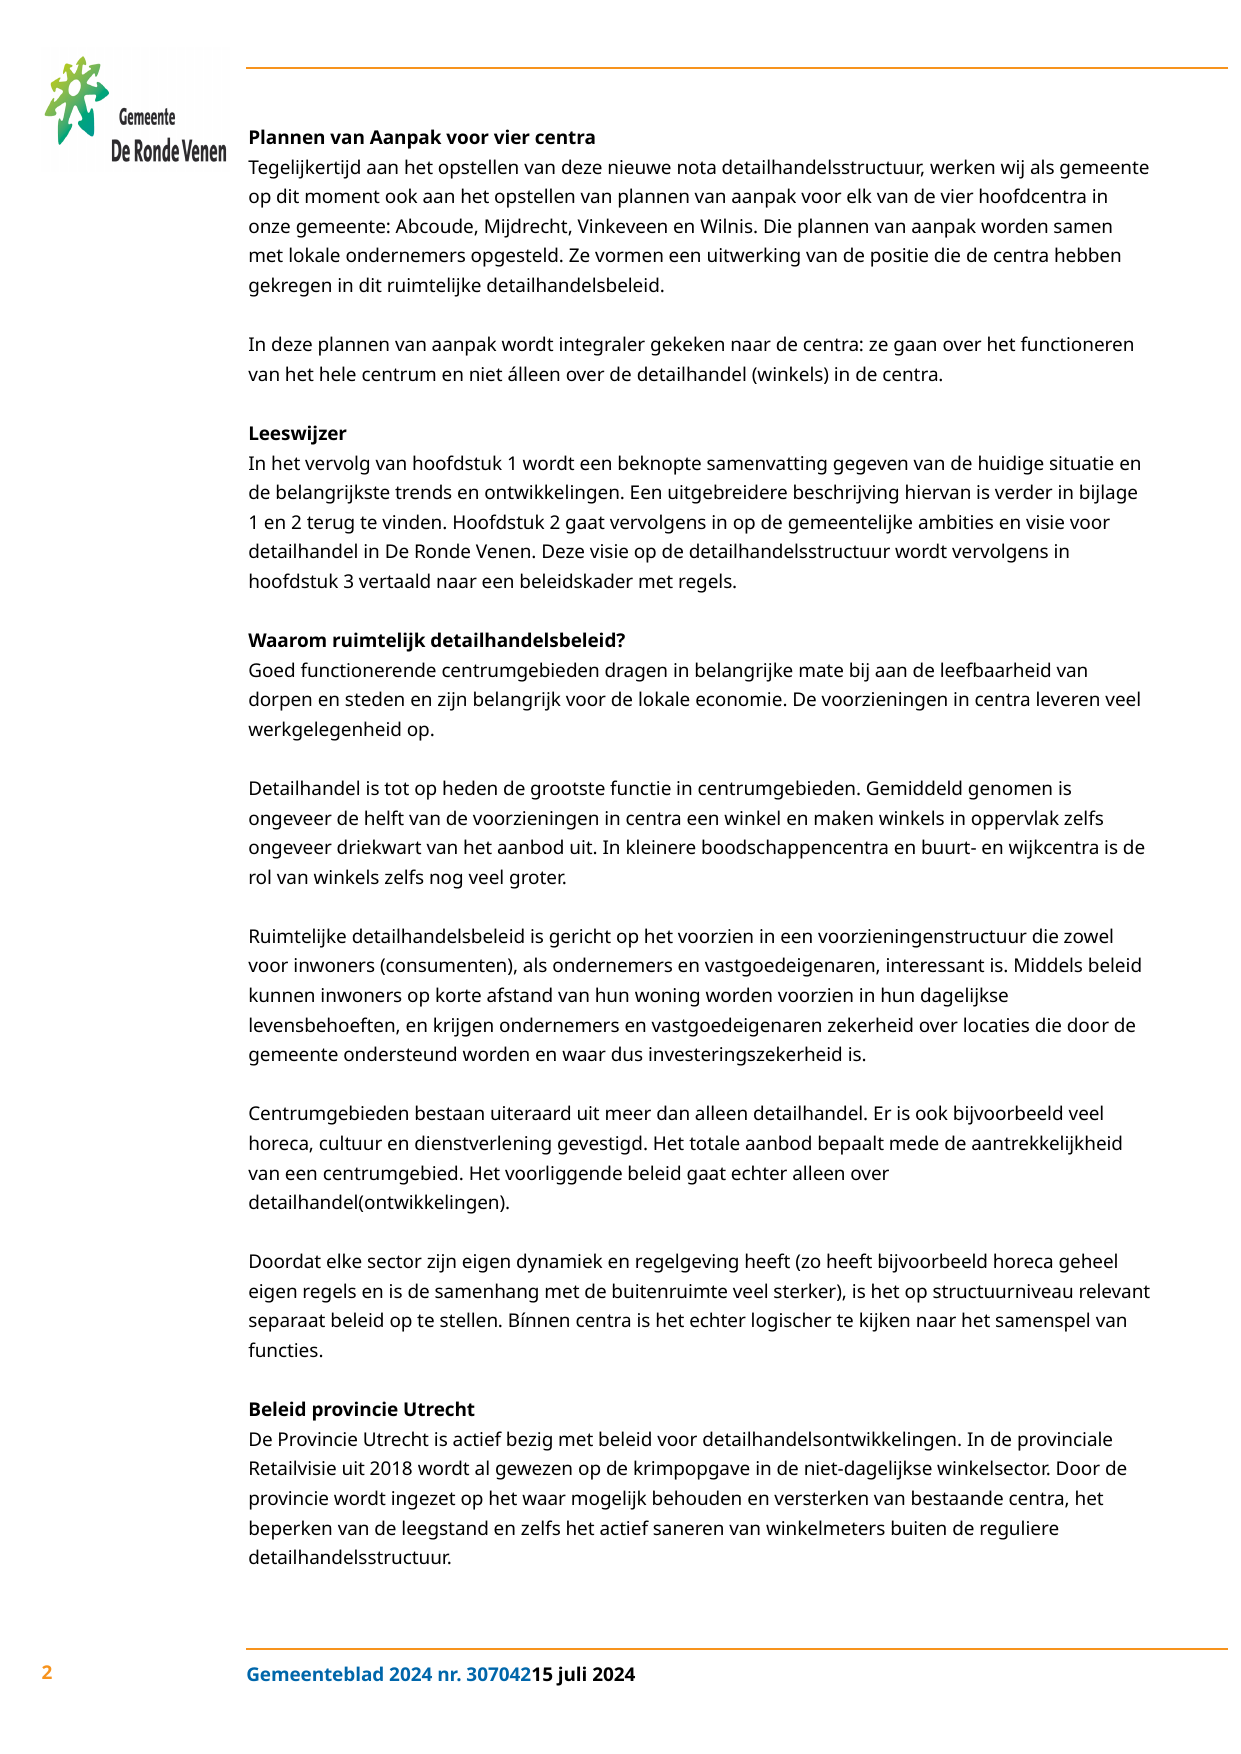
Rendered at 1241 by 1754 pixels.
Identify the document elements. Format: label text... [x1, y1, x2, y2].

text In deze plannen van aanpak wordt integraler gekeken naar de centra: ze gaan over het functioneren van het hele centrum en niet álleen over de detailhandel (winkels) in de centra. [248, 331, 1152, 387]
text Centrumgebieden bestaan uiteraard uit meer dan alleen detailhandel. Er is ook bijvoorbeeld veel horeca, cultuur en dienstverlening gevestigd. Het totale aanbod bepaalt mede de aantrekkelijkheid van een centrumgebied. Het voorliggende beleid gaat echter alleen over detailhandel(ontwikkelingen). [248, 1101, 1152, 1215]
text Tegelijkertijd aan het opstellen van deze nieuwe nota detailhandelsstructuur, werken wij als gemeente op dit moment ook aan het opstellen van plannen van aanpak voor elk van de vier hoofdcentra in onze gemeente: Abcoude, Mijdrecht, Vinkeveen en Wilnis. Die plannen van aanpak worden samen met lokale ondernemers opgesteld. Ze vormen een uitwerking van de positie die de centra hebben gekregen in dit ruimtelijke detailhandelsbeleid. [248, 154, 1152, 298]
text In het vervolg van hoofdstuk 1 wordt een beknopte samenvatting gegeven van de huidige situatie en de belangrijkste trends en ontwikkelingen. Een uitgebreidere beschrijving hiervan is verder in bijlage 1 en 2 terug te vinden. Hoofdstuk 2 gaat vervolgens in op de gemeentelijke ambities en visie voor detailhandel in De Ronde Venen. Deze visie op de detailhandelsstructuur wordt vervolgens in hoofdstuk 3 vertaald naar een beleidskader met regels. [248, 450, 1152, 594]
picture [41, 47, 231, 172]
text Waarom ruimtelijk detailhandelsbeleid? [248, 627, 1152, 653]
text Ruimtelijke detailhandelsbeleid is gericht op het voorzien in een voorzieningenstructuur die zowel voor inwoners (consumenten), als ondernemers en vastgoedeigenaren, interessant is. Middels beleid kunnen inwoners op korte afstand van hun woning worden voorzien in hun dagelijkse levensbehoeften, en krijgen ondernemers en vastgoedeigenaren zekerheid over locaties die door de gemeente ondersteund worden en waar dus investeringszekerheid is. [248, 923, 1152, 1067]
text Plannen van Aanpak voor vier centra [248, 124, 1152, 150]
text Doordat elke sector zijn eigen dynamiek en regelgeving heeft (zo heeft bijvoorbeeld horeca geheel eigen regels en is de samenhang met de buitenruimte veel sterker), is het op structuurniveau relevant separaat beleid op te stellen. Bínnen centra is het echter logischer te kijken naar het samenspel van functies. [248, 1248, 1152, 1363]
text Goed functionerende centrumgebieden dragen in belangrijke mate bij aan de leefbaarheid van dorpen en steden en zijn belangrijk voor de lokale economie. De voorzieningen in centra leveren veel werkgelegenheid op. [248, 657, 1152, 742]
text Beleid provincie Utrecht [248, 1396, 1152, 1422]
text Leeswijzer [248, 420, 1152, 446]
text De Provincie Utrecht is actief bezig met beleid voor detailhandelsontwikkelingen. In de provinciale Retailvisie uit 2018 wordt al gewezen op de krimpopgave in de niet-dagelijkse winkelsector. Door de provincie wordt ingezet op het waar mogelijk behouden en versterken van bestaande centra, het beperken van de leegstand en zelfs het actief saneren van winkelmeters buiten de reguliere detailhandelsstructuur. [248, 1426, 1152, 1570]
text Detailhandel is tot op heden de grootste functie in centrumgebieden. Gemiddeld genomen is ongeveer de helft van de voorzieningen in centra een winkel en maken winkels in oppervlak zelfs ongeveer driekwart van het aanbod uit. In kleinere boodschappencentra en buurt- en wijkcentra is de rol van winkels zelfs nog veel groter. [248, 775, 1152, 890]
